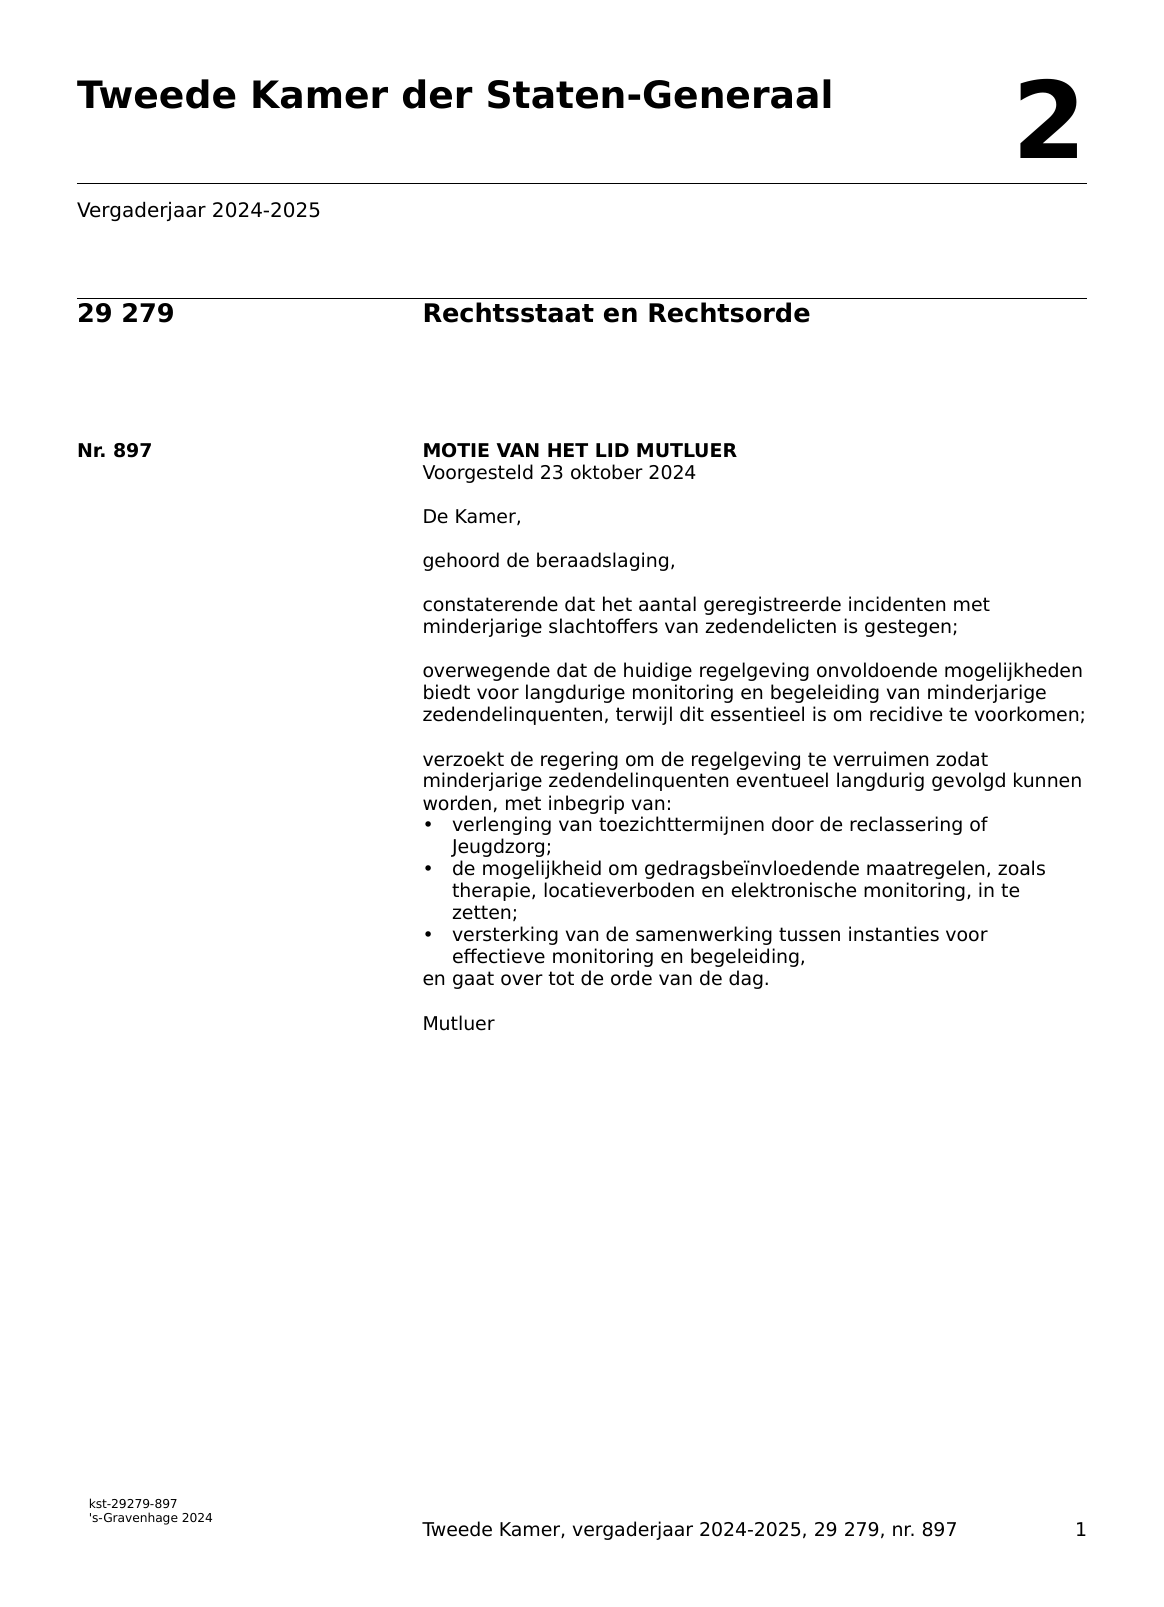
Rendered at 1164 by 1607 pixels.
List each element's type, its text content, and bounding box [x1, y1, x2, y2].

text De Kamer, [422, 506, 1087, 528]
text Voorgesteld 23 oktober 2024 [422, 462, 1087, 484]
subtitle Nr. 897 MOTIE VAN HET LID MUTLUER [77, 440, 1087, 462]
subtitle 29 279 Rechtsstaat en Rechtsorde [77, 299, 1087, 329]
text • verlenging van toezichttermijnen door de reclassering of Jeugdzorg; [422, 814, 1087, 858]
text 's-Gravenhage 2024 [88, 1511, 323, 1525]
text • versterking van de samenwerking tussen instanties voor effectieve monitoring en begeleiding, [422, 924, 1087, 968]
text en gaat over tot de orde van de dag. [422, 968, 1087, 990]
text gehoord de beraadslaging, [422, 550, 1087, 572]
text constaterende dat het aantal geregistreerde incidenten met minderjarige slachtoffers van zedendelicten is gestegen; [422, 594, 1087, 638]
text Mutluer [422, 1012, 1087, 1034]
table_header Tweede Kamer der Staten-Generaal [77, 59, 886, 183]
text overwegende dat de huidige regelgeving onvoldoende mogelijkheden biedt voor langdurige monitoring en begeleiding van minderjarige zedendelinquenten, terwijl dit essentieel is om recidive te voorkomen; [422, 660, 1087, 726]
table_header 2 [886, 59, 1087, 183]
text kst-29279-897 [88, 1497, 323, 1511]
text • de mogelijkheid om gedragsbeïnvloedende maatregelen, zoals therapie, locatieverboden en elektronische monitoring, in te zetten; [422, 858, 1087, 924]
table_cell Vergaderjaar 2024-2025 [77, 184, 1087, 298]
text verzoekt de regering om de regelgeving te verruimen zodat minderjarige zedendelinquenten eventueel langdurig gevolgd kunnen worden, met inbegrip van: [422, 748, 1087, 814]
